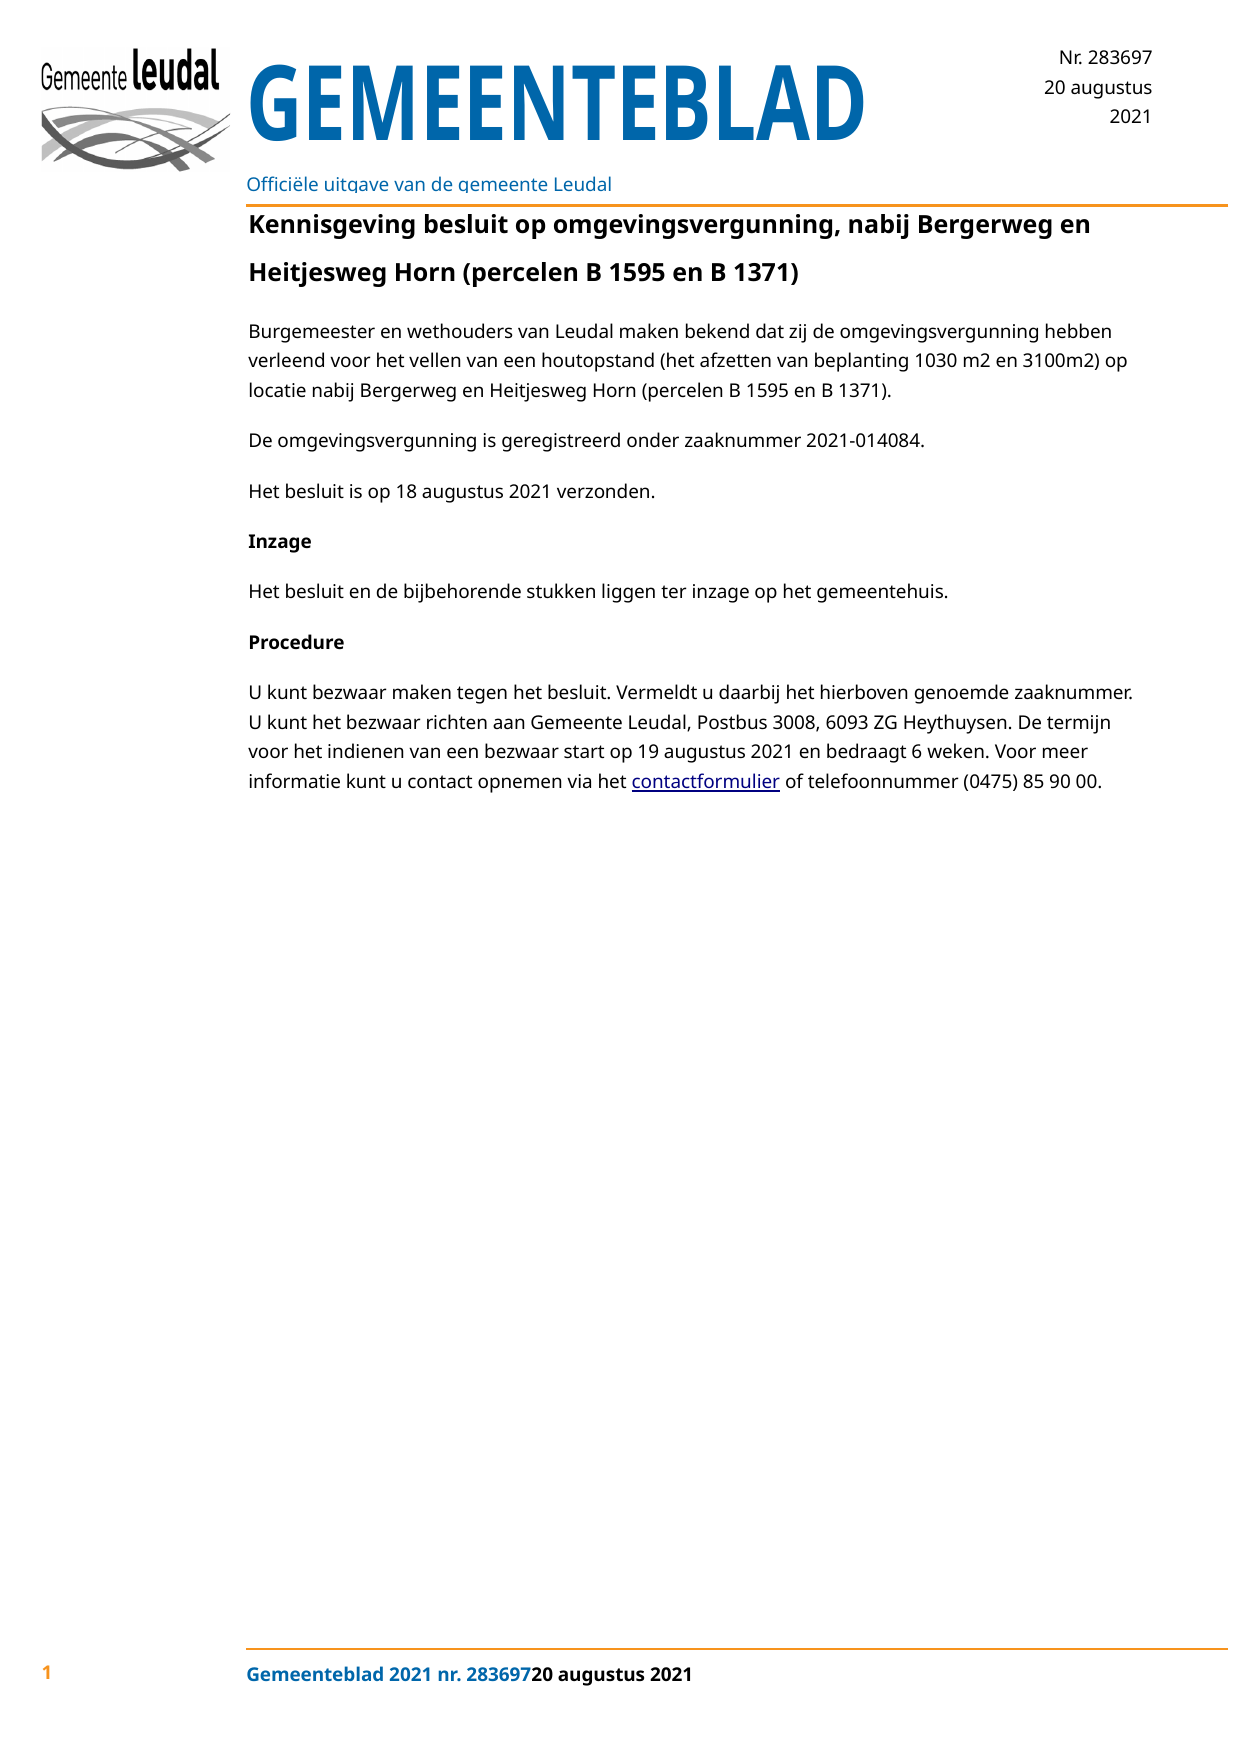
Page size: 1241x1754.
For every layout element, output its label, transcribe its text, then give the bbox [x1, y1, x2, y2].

text De omgevingsvergunning is geregistreerd onder zaaknummer 2021-014084. [248, 427, 1152, 453]
text Inzage [248, 528, 1152, 554]
text Het besluit en de bijbehorende stukken liggen ter inzage op het gemeentehuis. [248, 579, 1152, 604]
text Procedure [248, 629, 1152, 655]
text Burgemeester en wethouders van Leudal maken bekend dat zij de omgevingsvergunning hebben verleend voor het vellen van een houtopstand (het afzetten van beplanting 1030 m2 en 3100m2) op locatie nabij Bergerweg en Heitjesweg Horn (percelen B 1595 en B 1371). [248, 318, 1152, 403]
picture [41, 47, 231, 172]
text Het besluit is op 18 augustus 2021 verzonden. [248, 478, 1152, 504]
text Kennisgeving besluit op omgevingsvergunning, nabij Bergerweg en Heitjesweg Horn (percelen B 1595 en B 1371) [248, 207, 1152, 288]
text U kunt bezwaar maken tegen het besluit. Vermeldt u daarbij het hierboven genoemde zaaknummer. U kunt het bezwaar richten aan Gemeente Leudal, Postbus 3008, 6093 ZG Heythuysen. De termijn voor het indienen van een bezwaar start op 19 augustus 2021 en bedraagt 6 weken. Voor meer informatie kunt u contact opnemen via het contactformulier of telefoonnummer (0475) 85 90 00. [248, 679, 1152, 794]
